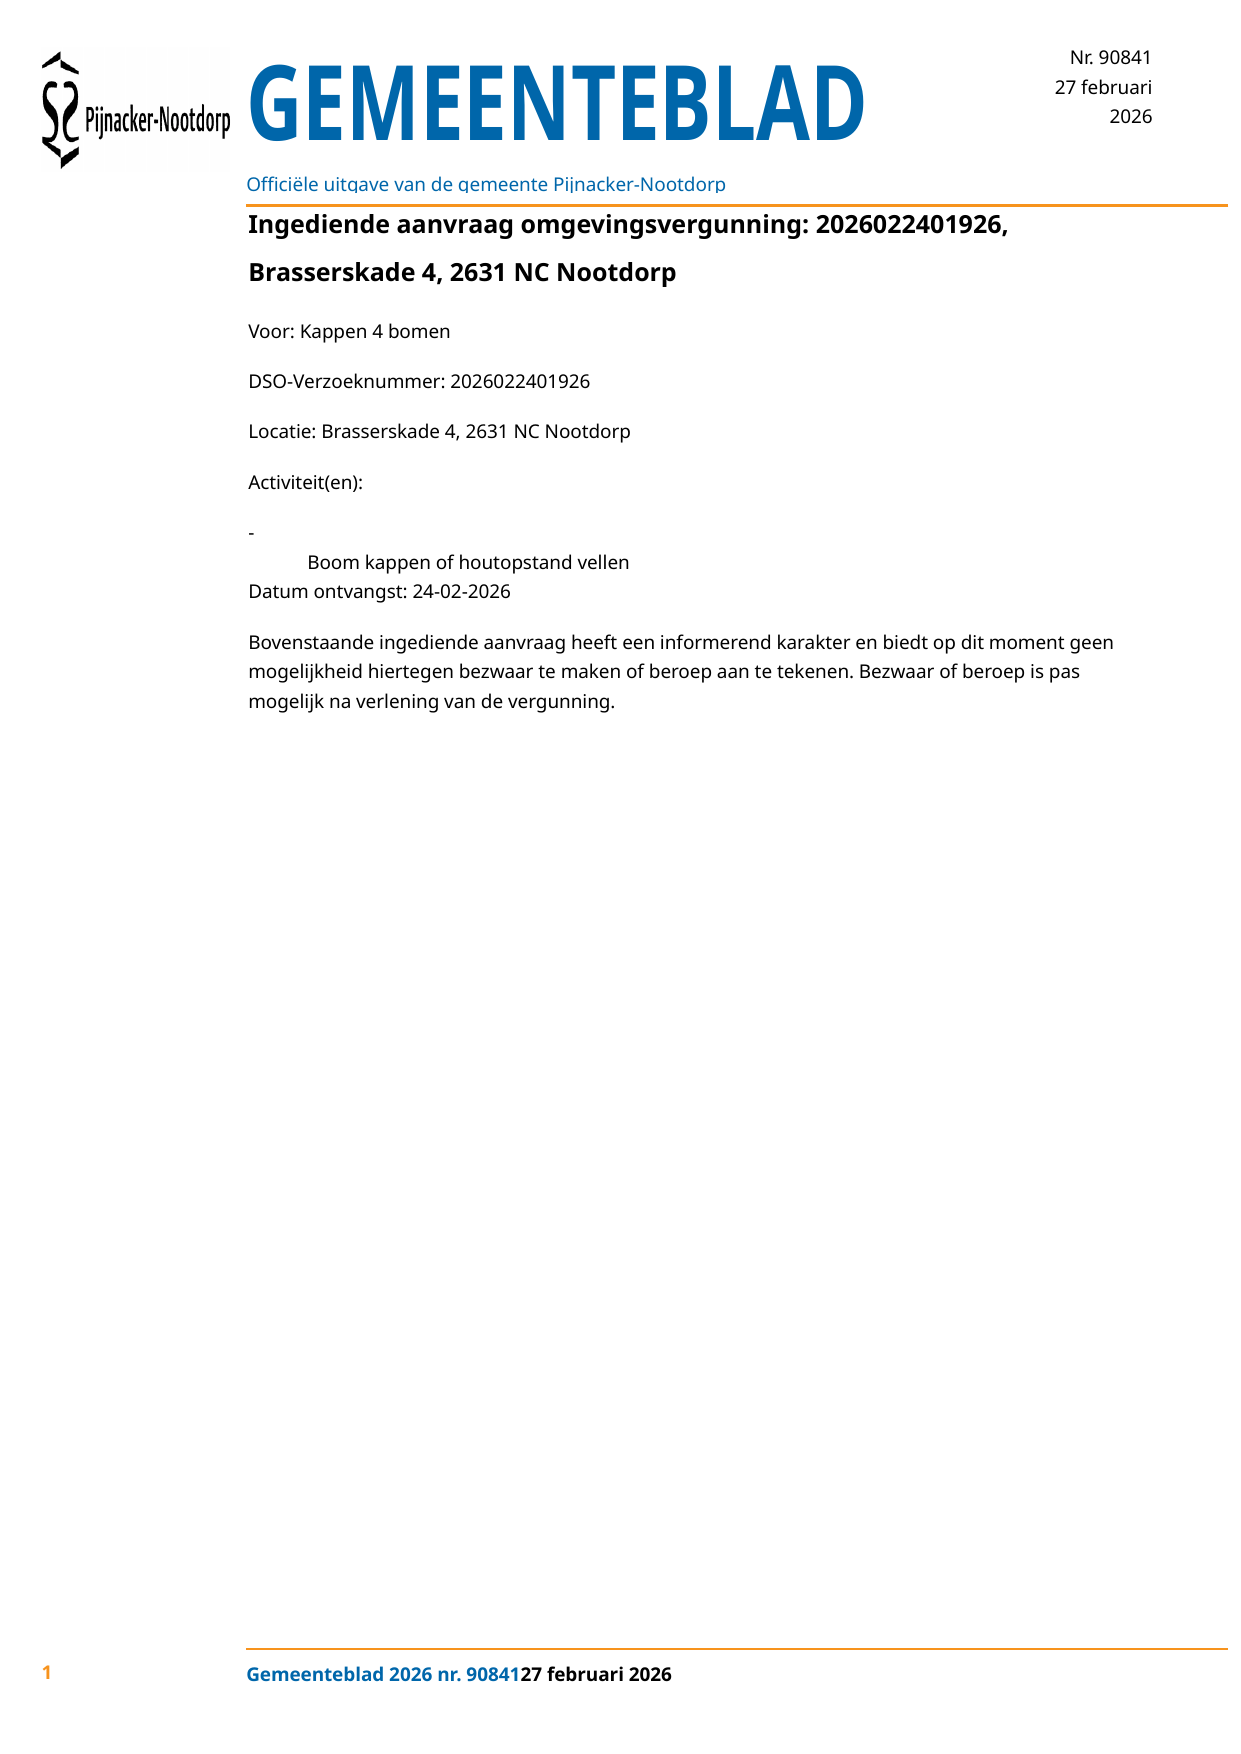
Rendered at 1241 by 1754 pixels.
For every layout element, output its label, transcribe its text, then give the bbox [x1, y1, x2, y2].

text Activiteit(en): [248, 469, 1152, 495]
text Datum ontvangst: 24-02-2026 [248, 579, 1152, 604]
text DSO-Verzoeknummer: 2026022401926 [248, 368, 1152, 394]
text Bovenstaande ingediende aanvraag heeft een informerend karakter en biedt op dit moment geen mogelijkheid hiertegen bezwaar te maken of beroep aan te tekenen. Bezwaar of beroep is pas mogelijk na verlening van de vergunning. [248, 629, 1152, 714]
picture [41, 47, 231, 172]
text Ingediende aanvraag omgevingsvergunning: 2026022401926, Brasserskade 4, 2631 NC Nootdorp [248, 207, 1152, 288]
list Boom kappen of houtopstand vellen [248, 549, 1152, 575]
text Voor: Kappen 4 bomen [248, 318, 1152, 344]
text Locatie: Brasserskade 4, 2631 NC Nootdorp [248, 419, 1152, 444]
